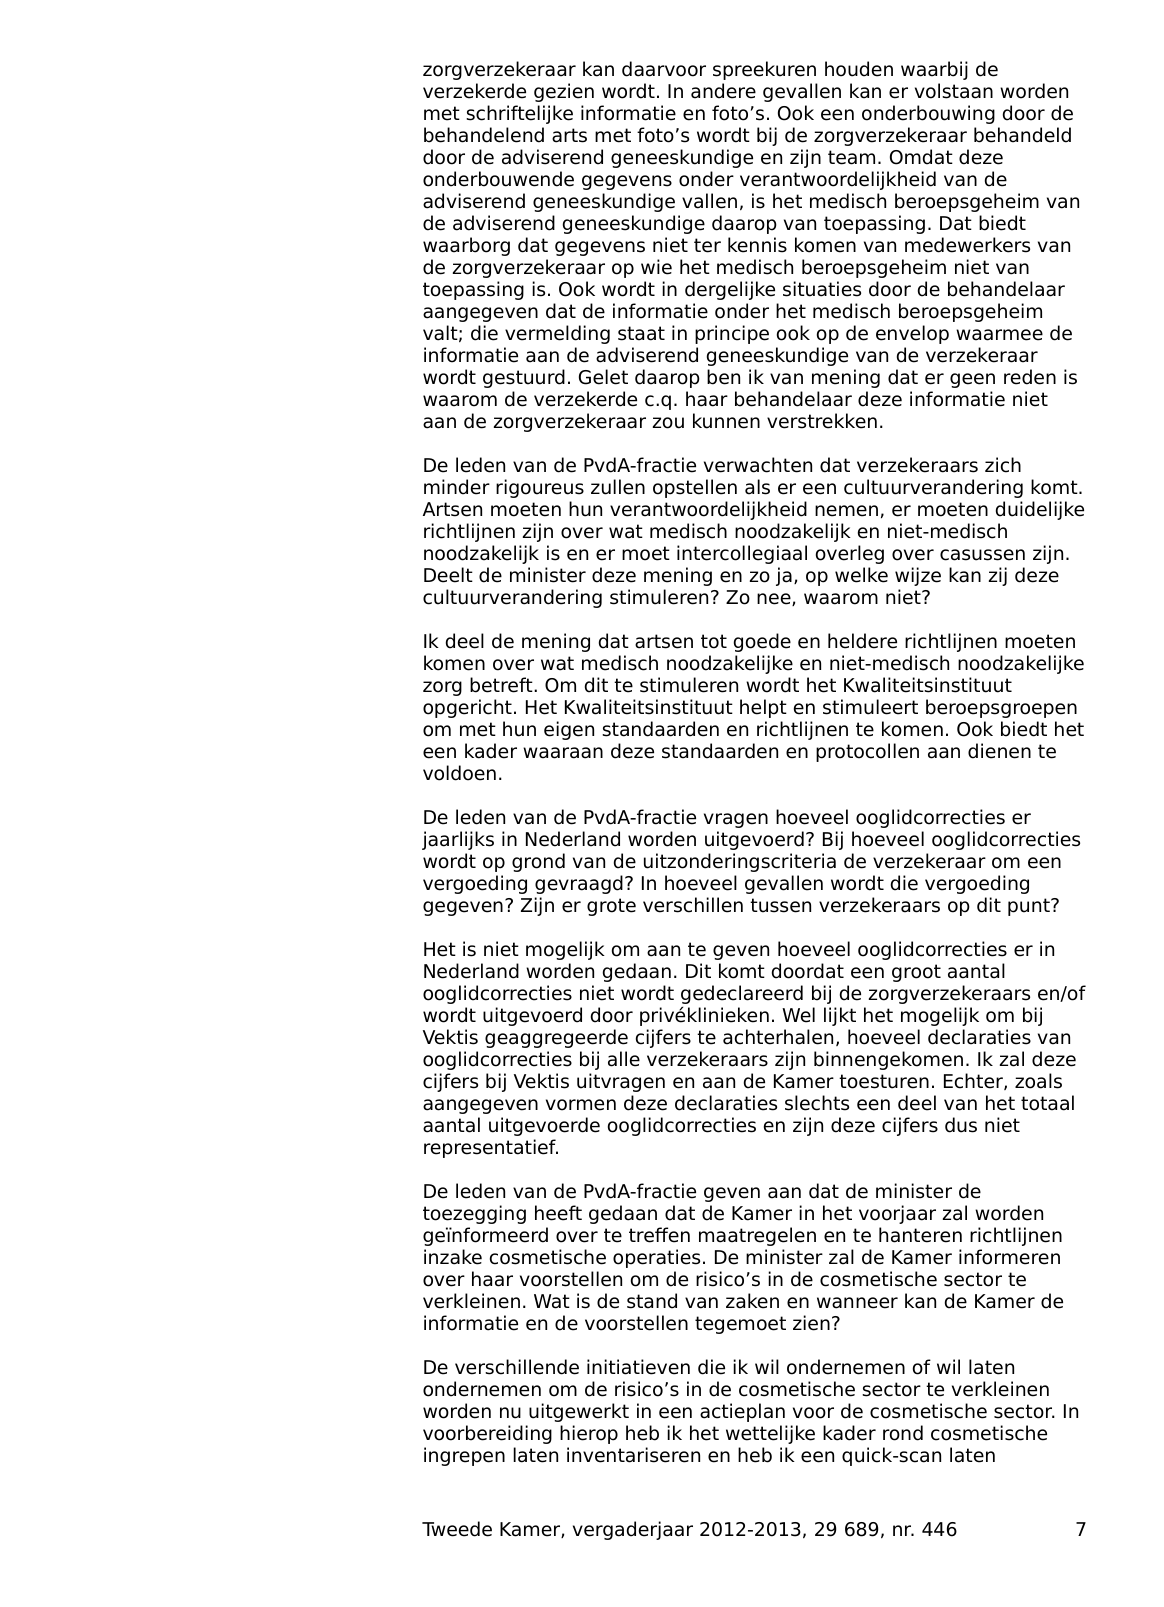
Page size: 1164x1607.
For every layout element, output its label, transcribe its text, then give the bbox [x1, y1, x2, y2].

text Ik deel de mening dat artsen tot goede en heldere richtlijnen moeten komen over wat medisch noodzakelijke en niet-medisch noodzakelijke zorg betreft. Om dit te stimuleren wordt het Kwaliteitsinstituut opgericht. Het Kwaliteitsinstituut helpt en stimuleert beroepsgroepen om met hun eigen standaarden en richtlijnen te komen. Ook biedt het een kader waaraan deze standaarden en protocollen aan dienen te voldoen. [422, 631, 1087, 785]
text zorgverzekeraar kan daarvoor spreekuren houden waarbij de verzekerde gezien wordt. In andere gevallen kan er volstaan worden met schriftelijke informatie en foto’s. Ook een onderbouwing door de behandelend arts met foto’s wordt bij de zorgverzekeraar behandeld door de adviserend geneeskundige en zijn team. Omdat deze onderbouwende gegevens onder verantwoordelijkheid van de adviserend geneeskundige vallen, is het medisch beroepsgeheim van de adviserend geneeskundige daarop van toepassing. Dat biedt waarborg dat gegevens niet ter kennis komen van medewerkers van de zorgverzekeraar op wie het medisch beroepsgeheim niet van toepassing is. Ook wordt in dergelijke situaties door de behandelaar aangegeven dat de informatie onder het medisch beroepsgeheim valt; die vermelding staat in principe ook op de envelop waarmee de informatie aan de adviserend geneeskundige van de verzekeraar wordt gestuurd. Gelet daarop ben ik van mening dat er geen reden is waarom de verzekerde c.q. haar behandelaar deze informatie niet aan de zorgverzekeraar zou kunnen verstrekken. [422, 59, 1087, 433]
text De leden van de PvdA-fractie geven aan dat de minister de toezegging heeft gedaan dat de Kamer in het voorjaar zal worden geïnformeerd over te treffen maatregelen en te hanteren richtlijnen inzake cosmetische operaties. De minister zal de Kamer informeren over haar voorstellen om de risico’s in de cosmetische sector te verkleinen. Wat is de stand van zaken en wanneer kan de Kamer de informatie en de voorstellen tegemoet zien? [422, 1181, 1087, 1335]
text De leden van de PvdA-fractie verwachten dat verzekeraars zich minder rigoureus zullen opstellen als er een cultuurverandering komt. Artsen moeten hun verantwoordelijkheid nemen, er moeten duidelijke richtlijnen zijn over wat medisch noodzakelijk en niet-medisch noodzakelijk is en er moet intercollegiaal overleg over casussen zijn. Deelt de minister deze mening en zo ja, op welke wijze kan zij deze cultuurverandering stimuleren? Zo nee, waarom niet? [422, 455, 1087, 609]
text De leden van de PvdA-fractie vragen hoeveel ooglidcorrecties er jaarlijks in Nederland worden uitgevoerd? Bij hoeveel ooglidcorrecties wordt op grond van de uitzonderingscriteria de verzekeraar om een vergoeding gevraagd? In hoeveel gevallen wordt die vergoeding gegeven? Zijn er grote verschillen tussen verzekeraars op dit punt? [422, 807, 1087, 917]
text Het is niet mogelijk om aan te geven hoeveel ooglidcorrecties er in Nederland worden gedaan. Dit komt doordat een groot aantal ooglidcorrecties niet wordt gedeclareerd bij de zorgverzekeraars en/of wordt uitgevoerd door privéklinieken. Wel lijkt het mogelijk om bij Vektis geaggregeerde cijfers te achterhalen, hoeveel declaraties van ooglidcorrecties bij alle verzekeraars zijn binnengekomen. Ik zal deze cijfers bij Vektis uitvragen en aan de Kamer toesturen. Echter, zoals aangegeven vormen deze declaraties slechts een deel van het totaal aantal uitgevoerde ooglidcorrecties en zijn deze cijfers dus niet representatief. [422, 939, 1087, 1159]
text De verschillende initiatieven die ik wil ondernemen of wil laten ondernemen om de risico’s in de cosmetische sector te verkleinen worden nu uitgewerkt in een actieplan voor de cosmetische sector. In voorbereiding hierop heb ik het wettelijke kader rond cosmetische ingrepen laten inventariseren en heb ik een quick-scan laten [422, 1357, 1087, 1467]
